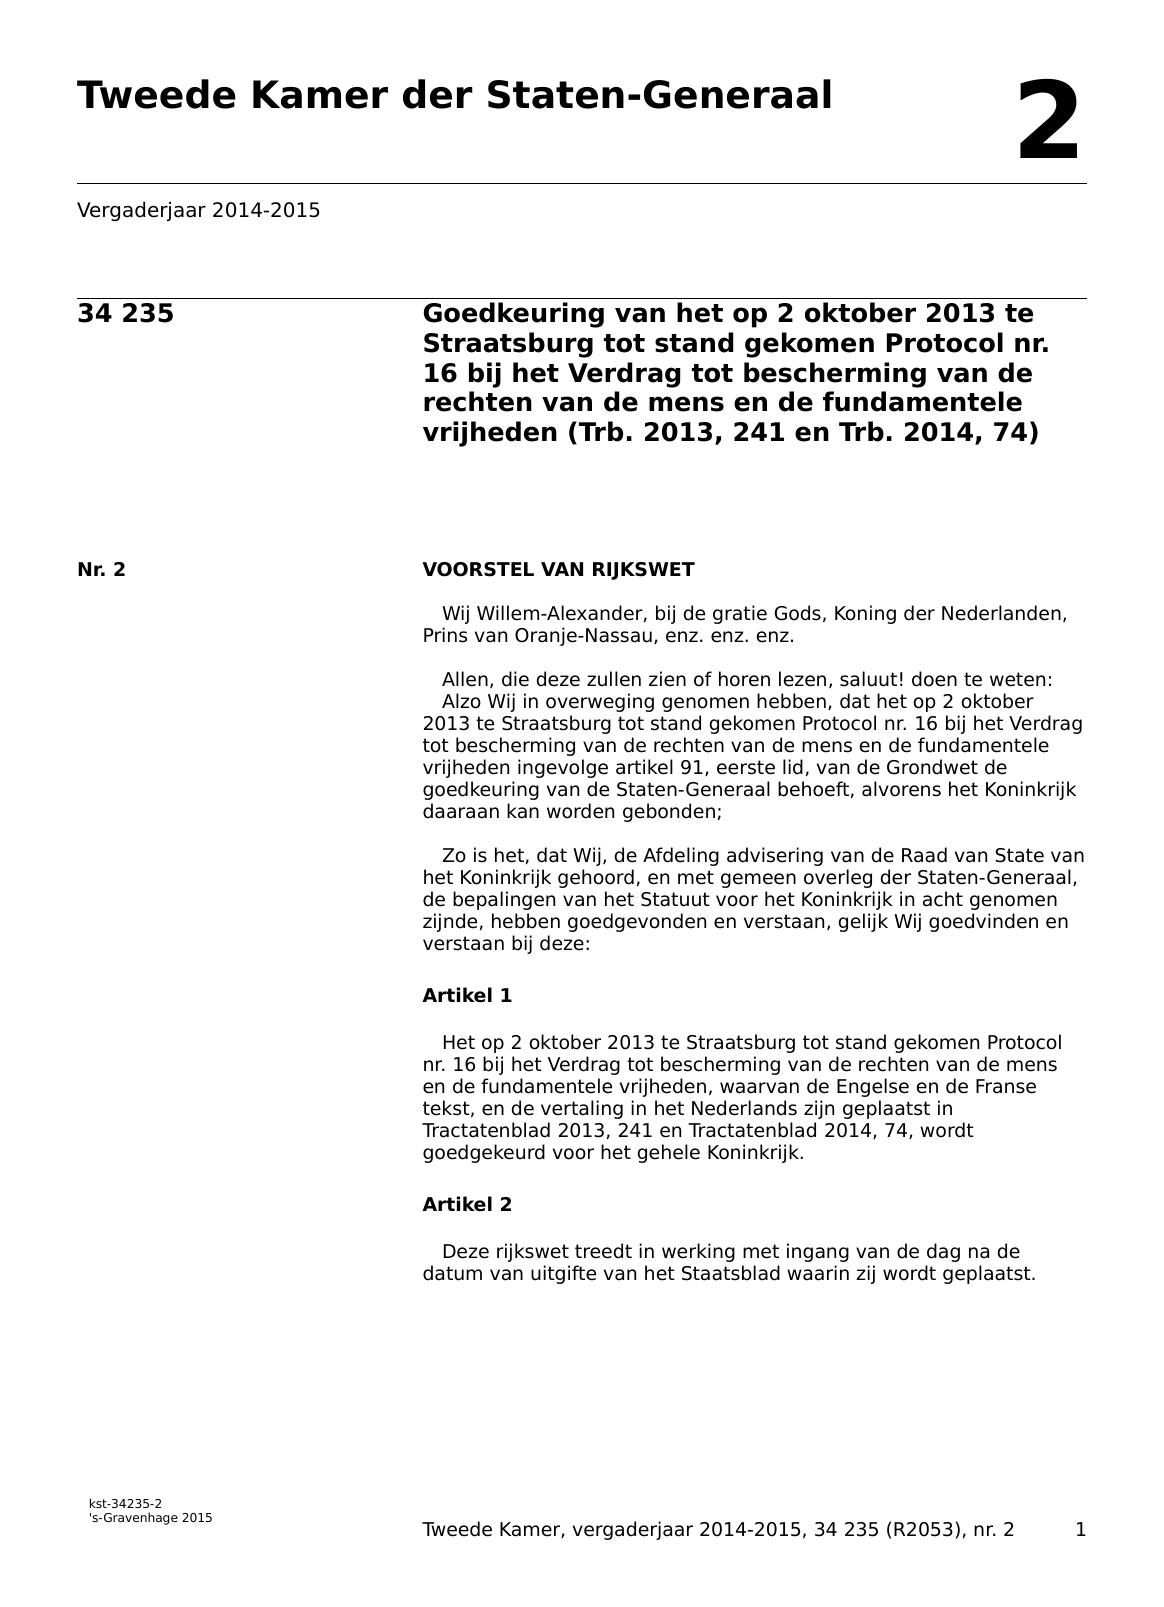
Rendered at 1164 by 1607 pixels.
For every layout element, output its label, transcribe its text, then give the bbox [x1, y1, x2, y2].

text Allen, die deze zullen zien of horen lezen, saluut! doen te weten: [422, 669, 1087, 691]
subtitle Artikel 2 [422, 1193, 1087, 1216]
text Het op 2 oktober 2013 te Straatsburg tot stand gekomen Protocol nr. 16 bij het Verdrag tot bescherming van de rechten van de mens en de fundamentele vrijheden, waarvan de Engelse en de Franse tekst, en de vertaling in het Nederlands zijn geplaatst in Tractatenblad 2013, 241 en Tractatenblad 2014, 74, wordt goedgekeurd voor het gehele Koninkrijk. [422, 1032, 1087, 1163]
table_header 2 [886, 59, 1087, 183]
text Deze rijkswet treedt in werking met ingang van de dag na de datum van uitgifte van het Staatsblad waarin zij wordt geplaatst. [422, 1241, 1087, 1284]
text Zo is het, dat Wij, de Afdeling advisering van de Raad van State van het Koninkrijk gehoord, en met gemeen overleg der Staten-Generaal, de bepalingen van het Statuut voor het Koninkrijk in acht genomen zijnde, hebben goedgevonden en verstaan, gelijk Wij goedvinden en verstaan bij deze: [422, 845, 1087, 955]
table_cell Vergaderjaar 2014-2015 [77, 184, 1087, 298]
text Wij Willem-Alexander, bij de gratie Gods, Koning der Nederlanden, Prins van Oranje-Nassau, enz. enz. enz. [422, 603, 1087, 647]
text 's-Gravenhage 2015 [88, 1511, 323, 1525]
subtitle Artikel 1 [422, 985, 1087, 1007]
subtitle 34 235 Goedkeuring van het op 2 oktober 2013 te Straatsburg tot stand gekomen Protocol nr. 16 bij het Verdrag tot bescherming van de rechten van de mens en de fundamentele vrijheden (Trb. 2013, 241 en Trb. 2014, 74) [77, 299, 1087, 447]
subtitle Nr. 2 VOORSTEL VAN RIJKSWET [77, 558, 1087, 580]
text Alzo Wij in overweging genomen hebben, dat het op 2 oktober 2013 te Straatsburg tot stand gekomen Protocol nr. 16 bij het Verdrag tot bescherming van de rechten van de mens en de fundamentele vrijheden ingevolge artikel 91, eerste lid, van de Grondwet de goedkeuring van de Staten-Generaal behoeft, alvorens het Koninkrijk daaraan kan worden gebonden; [422, 691, 1087, 823]
text kst-34235-2 [88, 1497, 323, 1511]
table_header Tweede Kamer der Staten-Generaal [77, 59, 886, 183]
